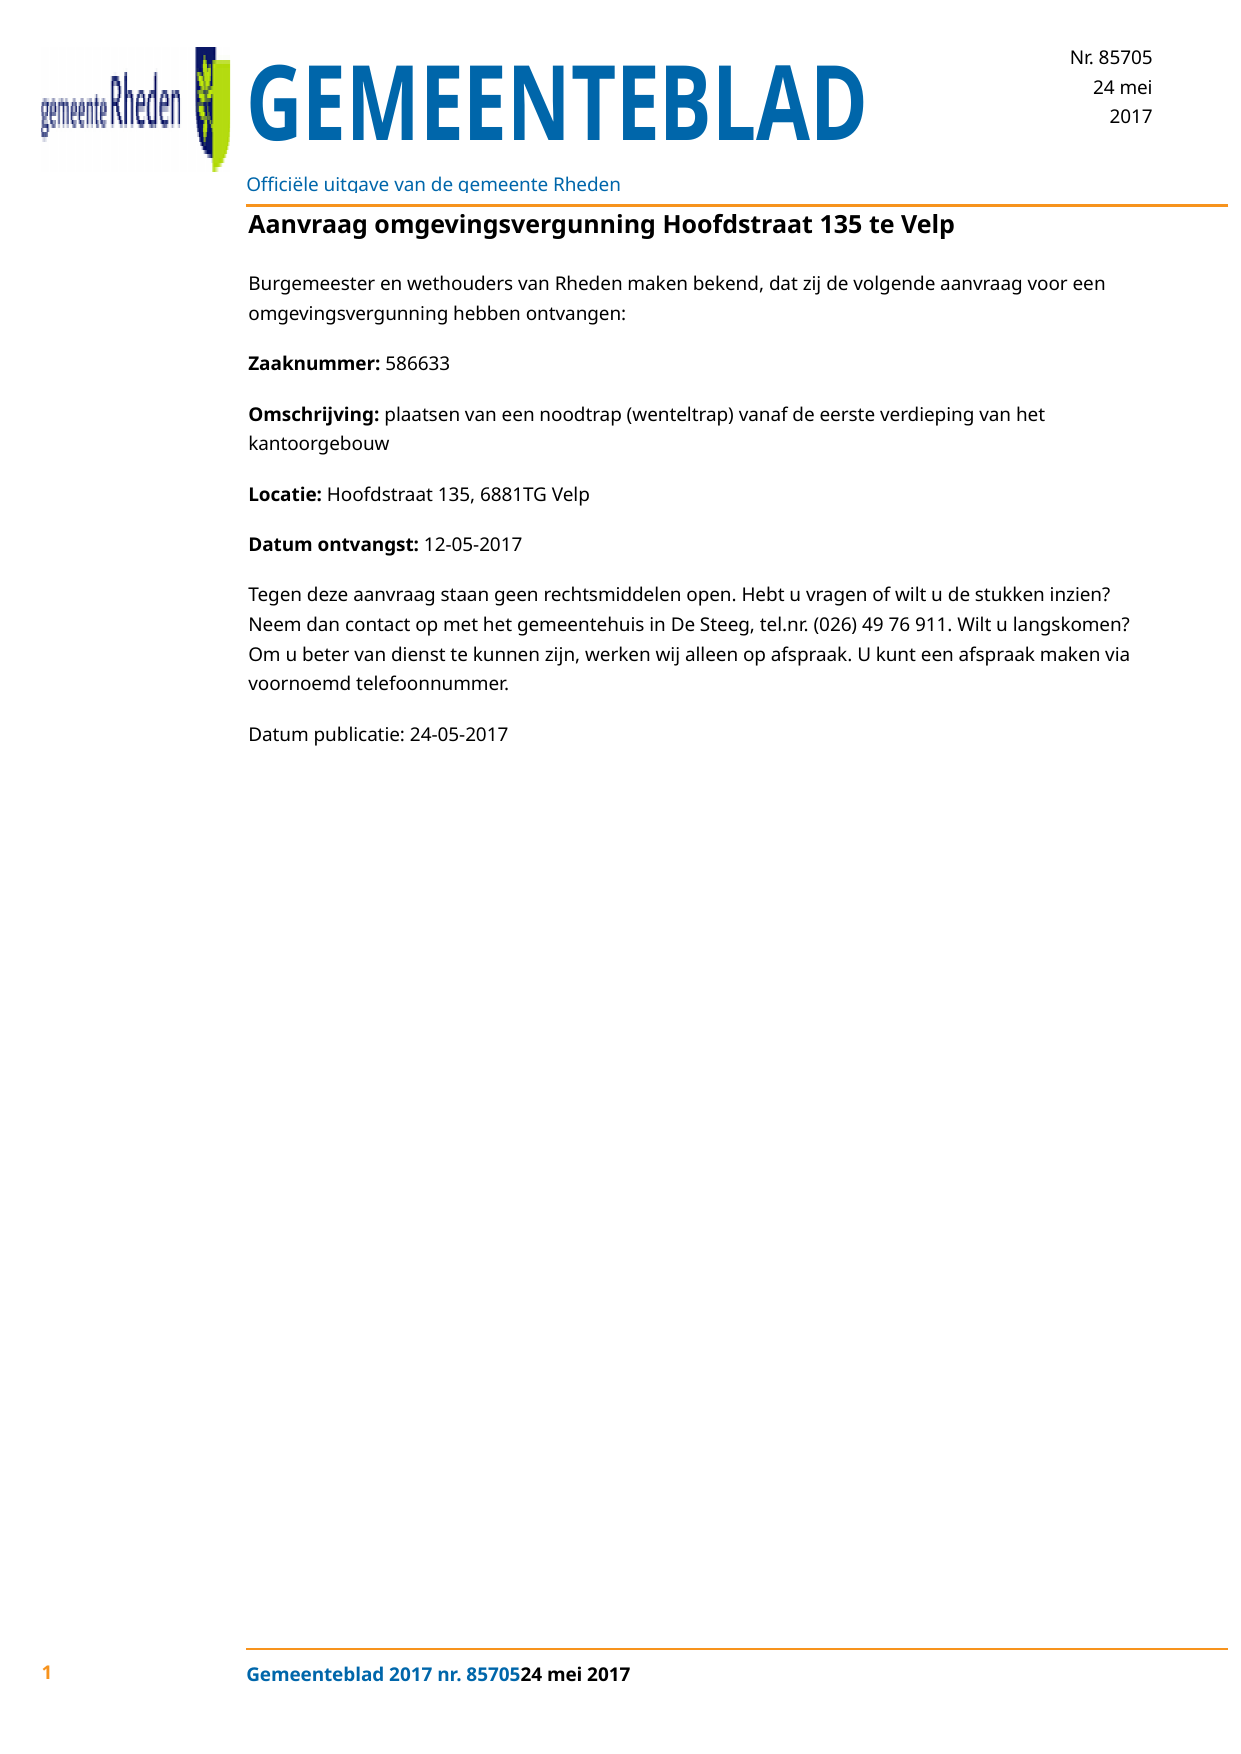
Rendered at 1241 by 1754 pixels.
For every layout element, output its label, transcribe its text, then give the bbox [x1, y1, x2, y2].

text Omschrijving: plaatsen van een noodtrap (wenteltrap) vanaf de eerste verdieping van het kantoorgebouw [248, 401, 1152, 456]
text Aanvraag omgevingsvergunning Hoofdstraat 135 te Velp [248, 207, 1152, 241]
text Datum ontvangst: 12-05-2017 [248, 531, 1152, 557]
text Zaaknummer: 586633 [248, 350, 1152, 376]
text Datum publicatie: 24-05-2017 [248, 721, 1152, 746]
text Burgemeester en wethouders van Rheden maken bekend, dat zij de volgende aanvraag voor een omgevingsvergunning hebben ontvangen: [248, 270, 1152, 326]
text Tegen deze aanvraag staan geen rechtsmiddelen open. Hebt u vragen of wilt u de stukken inzien? Neem dan contact op met het gemeentehuis in De Steeg, tel.nr. (026) 49 76 911. Wilt u langskomen? Om u beter van dienst te kunnen zijn, werken wij alleen op afspraak. U kunt een afspraak maken via voornoemd telefoonnummer. [248, 582, 1152, 696]
picture [41, 47, 231, 172]
text Locatie: Hoofdstraat 135, 6881TG Velp [248, 481, 1152, 506]
